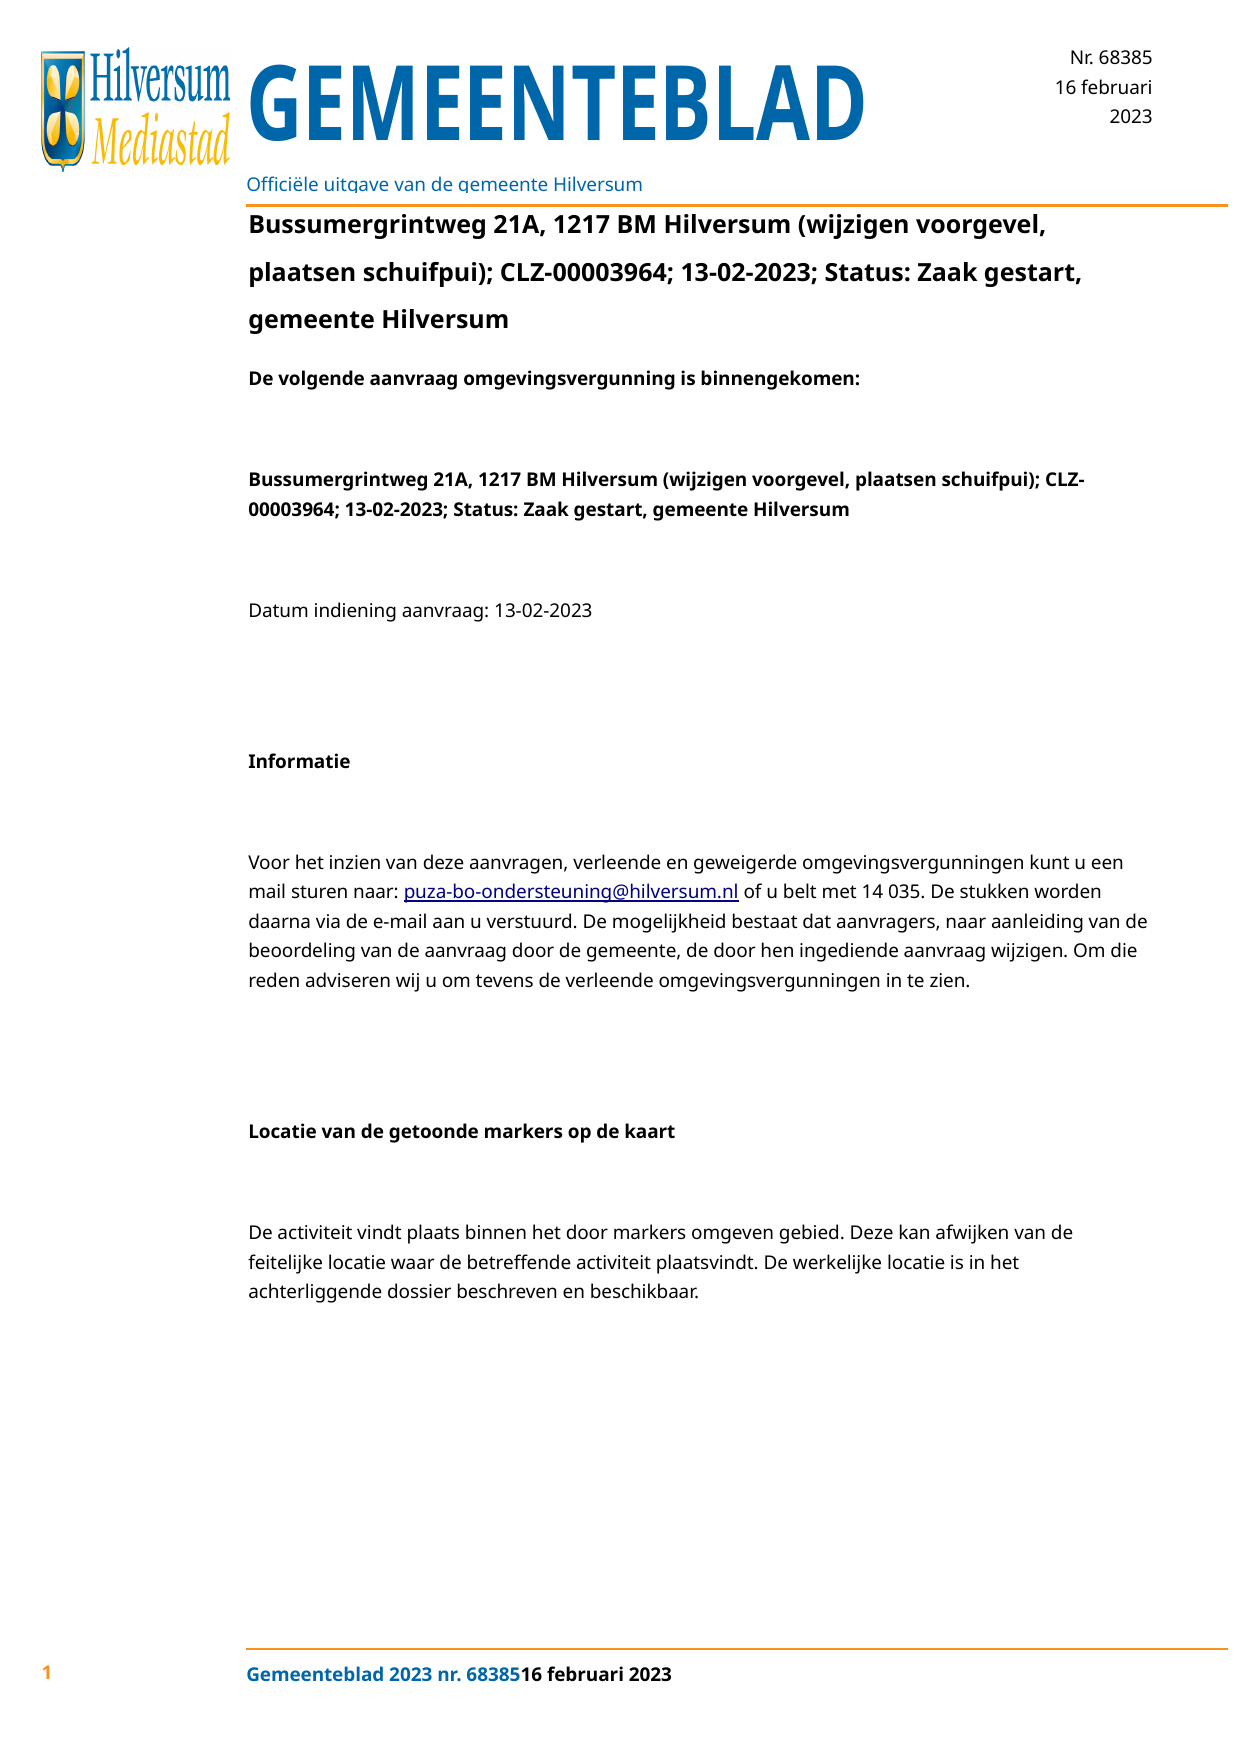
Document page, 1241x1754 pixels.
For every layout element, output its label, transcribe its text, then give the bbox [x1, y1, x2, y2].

text De activiteit vindt plaats binnen het door markers omgeven gebied. Deze kan afwijken van de feitelijke locatie waar de betreffende activiteit plaatsvindt. De werkelijke locatie is in het achterliggende dossier beschreven en beschikbaar. [248, 1219, 1152, 1304]
text De volgende aanvraag omgevingsvergunning is binnengekomen: [248, 366, 1152, 391]
text Bussumergrintweg 21A, 1217 BM Hilversum (wijzigen voorgevel, plaatsen schuifpui); CLZ-00003964; 13-02-2023; Status: Zaak gestart, gemeente Hilversum [248, 466, 1152, 522]
text Datum indiening aanvraag: 13-02-2023 [248, 597, 1152, 622]
text Bussumergrintweg 21A, 1217 BM Hilversum (wijzigen voorgevel, plaatsen schuifpui); CLZ-00003964; 13-02-2023; Status: Zaak gestart, gemeente Hilversum [248, 207, 1152, 336]
text Voor het inzien van deze aanvragen, verleende en geweigerde omgevingsvergunningen kunt u een mail sturen naar: puza-bo-ondersteuning@hilversum.nl of u belt met 14 035. De stukken worden daarna via de e-mail aan u verstuurd. De mogelijkheid bestaat dat aanvragers, naar aanleiding van de beoordeling van de aanvraag door de gemeente, de door hen ingediende aanvraag wijzigen. Om die reden adviseren wij u om tevens de verleende omgevingsvergunningen in te zien. [248, 849, 1152, 993]
text Locatie van de getoonde markers op de kaart [248, 1118, 1152, 1144]
text Informatie [248, 748, 1152, 774]
picture [41, 47, 231, 172]
